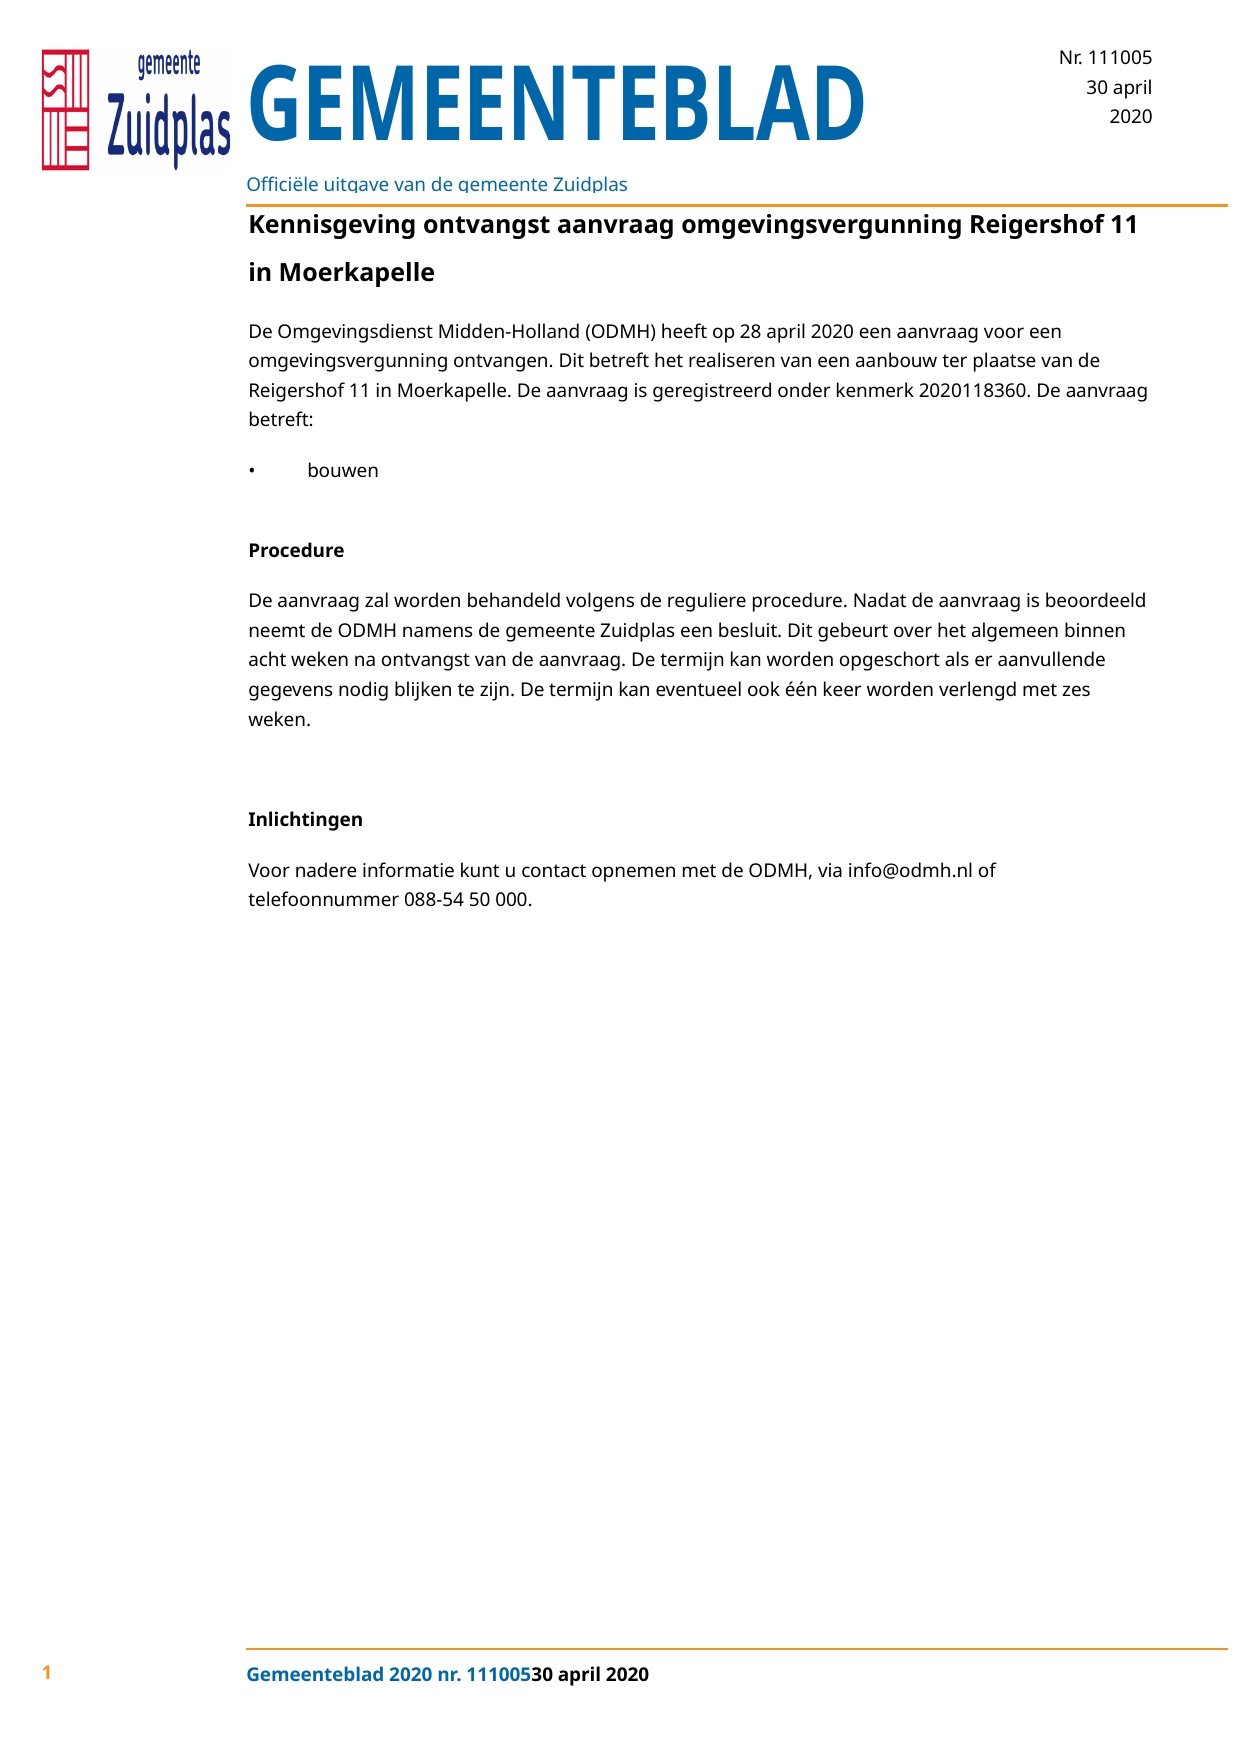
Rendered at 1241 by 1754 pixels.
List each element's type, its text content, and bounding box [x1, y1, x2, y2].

text Inlichtingen [248, 807, 1152, 832]
text Voor nadere informatie kunt u contact opnemen met de ODMH, via info@odmh.nl of telefoonnummer 088-54 50 000. [248, 857, 1152, 912]
text Procedure [248, 537, 1152, 563]
list bouwen [248, 457, 1152, 483]
text De aanvraag zal worden behandeld volgens de reguliere procedure. Nadat de aanvraag is beoordeeld neemt de ODMH namens de gemeente Zuidplas een besluit. Dit gebeurt over het algemeen binnen acht weken na ontvangst van de aanvraag. De termijn kan worden opgeschort als er aanvullende gegevens nodig blijken te zijn. De termijn kan eventueel ook één keer worden verlengd met zes weken. [248, 587, 1152, 732]
text Kennisgeving ontvangst aanvraag omgevingsvergunning Reigershof 11 in Moerkapelle [248, 207, 1152, 288]
text De Omgevingsdienst Midden-Holland (ODMH) heeft op 28 april 2020 een aanvraag voor een omgevingsvergunning ontvangen. Dit betreft het realiseren van een aanbouw ter plaatse van de Reigershof 11 in Moerkapelle. De aanvraag is geregistreerd onder kenmerk 2020118360. De aanvraag betreft: [248, 318, 1152, 432]
picture [41, 47, 231, 172]
